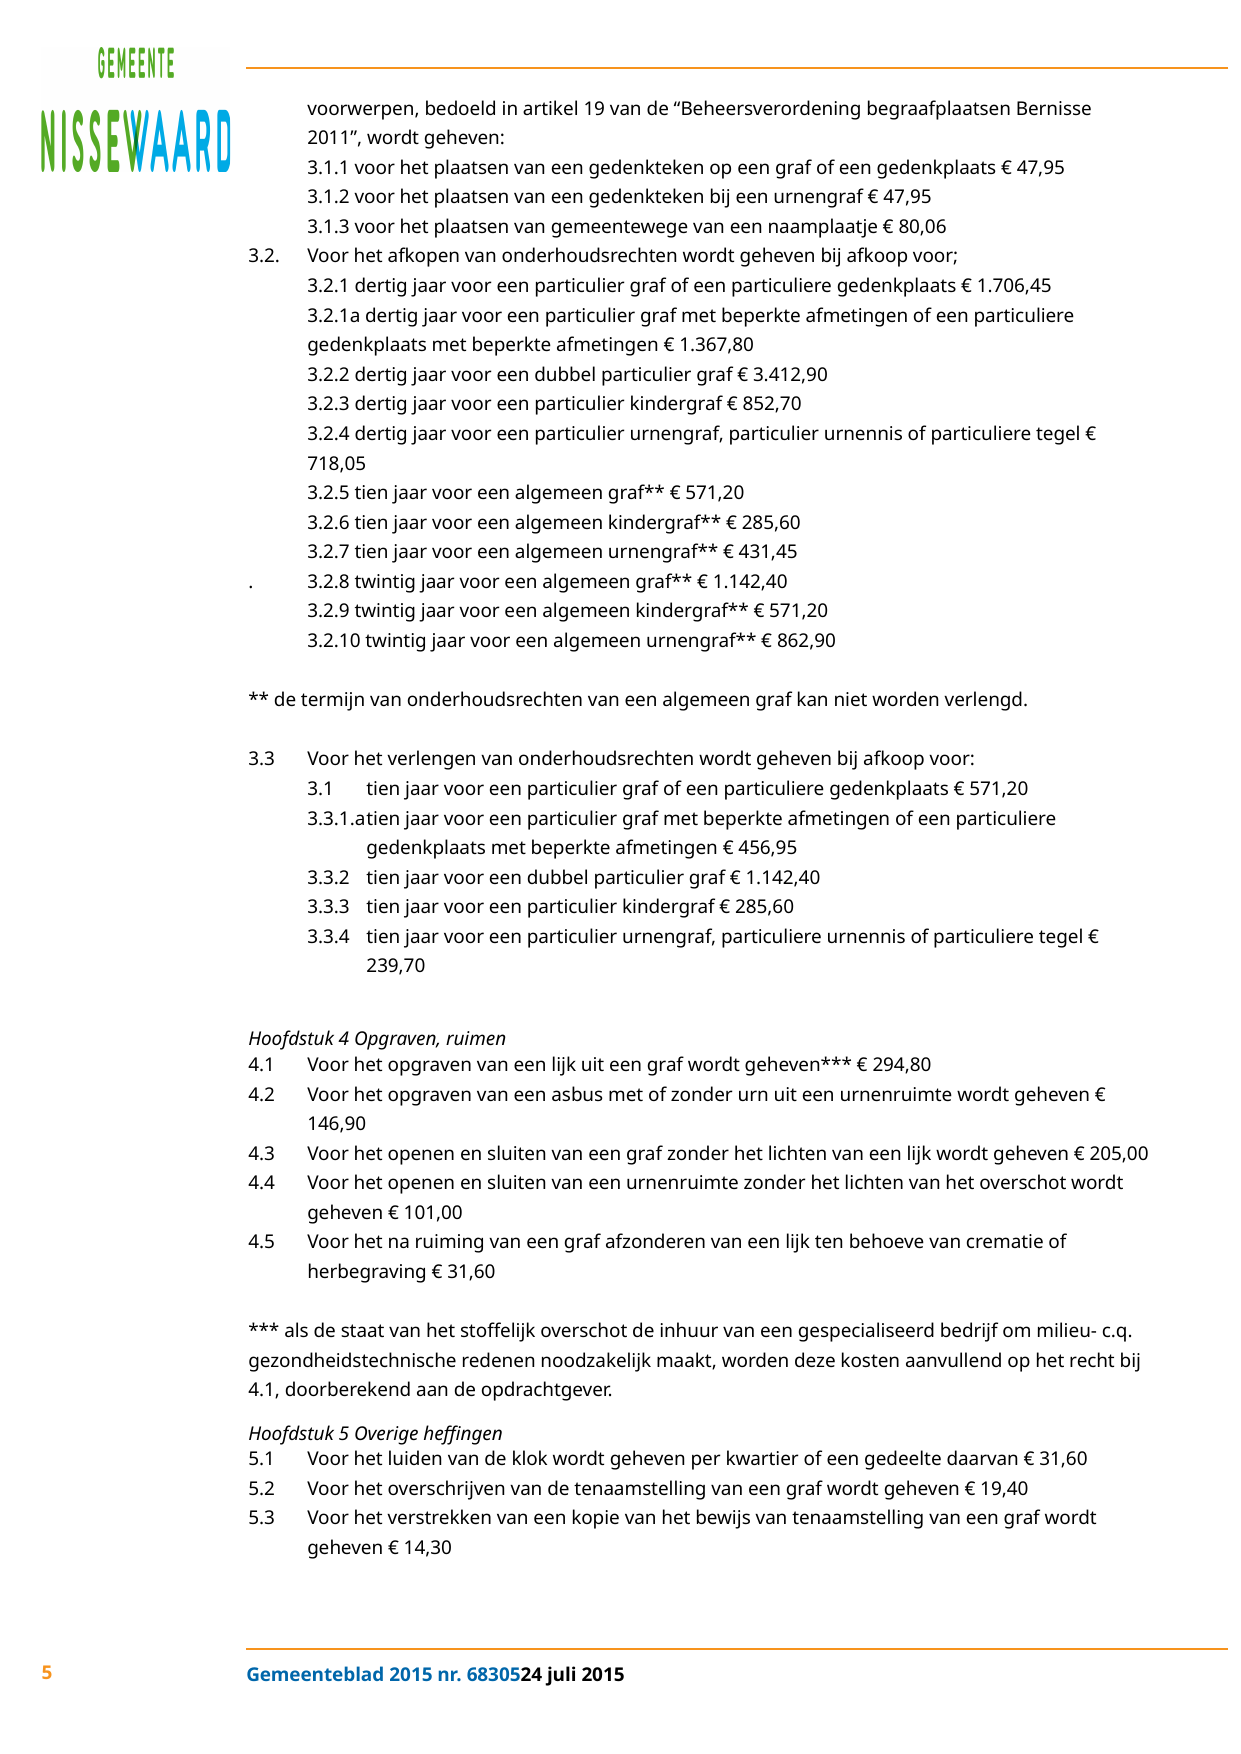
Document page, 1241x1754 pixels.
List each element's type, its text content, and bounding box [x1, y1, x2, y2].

list 3.1.3 voor het plaatsen van gemeentewege van een naamplaatje € 80,06 [248, 213, 1152, 239]
list voorwerpen, bedoeld in artikel 19 van de “Beheersverordening begraafplaatsen Bernisse 2011”, wordt geheven: [248, 95, 1152, 150]
list 3.2.7 tien jaar voor een algemeen urnengraf** € 431,45 [248, 538, 1152, 564]
list Voor het opgraven van een lijk uit een graf wordt geheven*** € 294,80 [248, 1051, 1152, 1077]
picture [201, 122, 206, 138]
list 3.2.3 dertig jaar voor een particulier kindergraf € 852,70 [248, 391, 1152, 416]
list Voor het verlengen van onderhoudsrechten wordt geheven bij afkoop voor: [248, 746, 1152, 771]
list Voor het luiden van de klok wordt geheven per kwartier of een gedeelte daarvan € 31,60 [248, 1445, 1152, 1471]
list 3.2.5 tien jaar voor een algemeen graf** € 571,20 [248, 479, 1152, 505]
list 3.1.1 voor het plaatsen van een gedenkteken op een graf of een gedenkplaats € 47,95 [248, 154, 1152, 180]
list 3.2.4 dertig jaar voor een particulier urnengraf, particulier urnennis of particuliere tegel € 718,05 [248, 420, 1152, 476]
text *** als de staat van het stoffelijk overschot de inhuur van een gespecialiseerd bedrijf om milieu- c.q. gezondheidstechnische redenen noodzakelijk maakt, worden deze kosten aanvullend op het recht bij 4.1, doorberekend aan de opdrachtgever. [248, 1317, 1152, 1402]
list 3.2.6 tien jaar voor een algemeen kindergraf** € 285,60 [248, 509, 1152, 535]
list 3.2.10 twintig jaar voor een algemeen urnengraf** € 862,90 [248, 627, 1152, 653]
list tien jaar voor een particulier kindergraf € 285,60 [307, 893, 1152, 919]
list Voor het opgraven van een asbus met of zonder urn uit een urnenruimte wordt geheven € 146,90 [248, 1081, 1152, 1136]
list Voor het openen en sluiten van een graf zonder het lichten van een lijk wordt geheven € 205,00 [248, 1140, 1152, 1166]
picture [200, 151, 206, 172]
text ** de termijn van onderhoudsrechten van een algemeen graf kan niet worden verlengd. [248, 686, 1152, 712]
list tien jaar voor een particulier graf met beperkte afmetingen of een particuliere gedenkplaats met beperkte afmetingen € 456,95 [307, 805, 1152, 860]
list tien jaar voor een particulier graf of een particuliere gedenkplaats € 571,20 [307, 775, 1152, 801]
list 3.2.2 dertig jaar voor een dubbel particulier graf € 3.412,90 [248, 361, 1152, 387]
list tien jaar voor een dubbel particulier graf € 1.142,40 [307, 864, 1152, 890]
picture [222, 122, 227, 160]
list 3.2.1a dertig jaar voor een particulier graf met beperkte afmetingen of een particuliere gedenkplaats met beperkte afmetingen € 1.367,80 [248, 302, 1152, 357]
picture [154, 157, 165, 172]
text Hoofdstuk 4 Opgraven, ruimen [248, 1025, 1152, 1051]
list 3.2.8 twintig jaar voor een algemeen graf** € 1.142,40 [248, 568, 1152, 594]
list Voor het na ruiming van een graf afzonderen van een lijk ten behoeve van crematie of herbegraving € 31,60 [248, 1229, 1152, 1284]
list Voor het afkopen van onderhoudsrechten wordt geheven bij afkoop voor; [248, 243, 1152, 268]
list Voor het verstrekken van een kopie van het bewijs van tenaamstelling van een graf wordt geheven € 14,30 [248, 1504, 1152, 1560]
list tien jaar voor een particulier urnengraf, particuliere urnennis of particuliere tegel € 239,70 [307, 923, 1152, 978]
list 3.1.2 voor het plaatsen van een gedenkteken bij een urnengraf € 47,95 [248, 183, 1152, 209]
list Voor het overschrijven van de tenaamstelling van een graf wordt geheven € 19,40 [248, 1475, 1152, 1501]
text Hoofdstuk 5 Overige heffingen [248, 1420, 1152, 1445]
list 3.2.1 dertig jaar voor een particulier graf of een particuliere gedenkplaats € 1.706,45 [248, 272, 1152, 298]
list 3.2.9 twintig jaar voor een algemeen kindergraf** € 571,20 [248, 598, 1152, 623]
picture [41, 47, 231, 172]
picture [176, 157, 187, 172]
list Voor het openen en sluiten van een urnenruimte zonder het lichten van het overschot wordt geheven € 101,00 [248, 1169, 1152, 1225]
